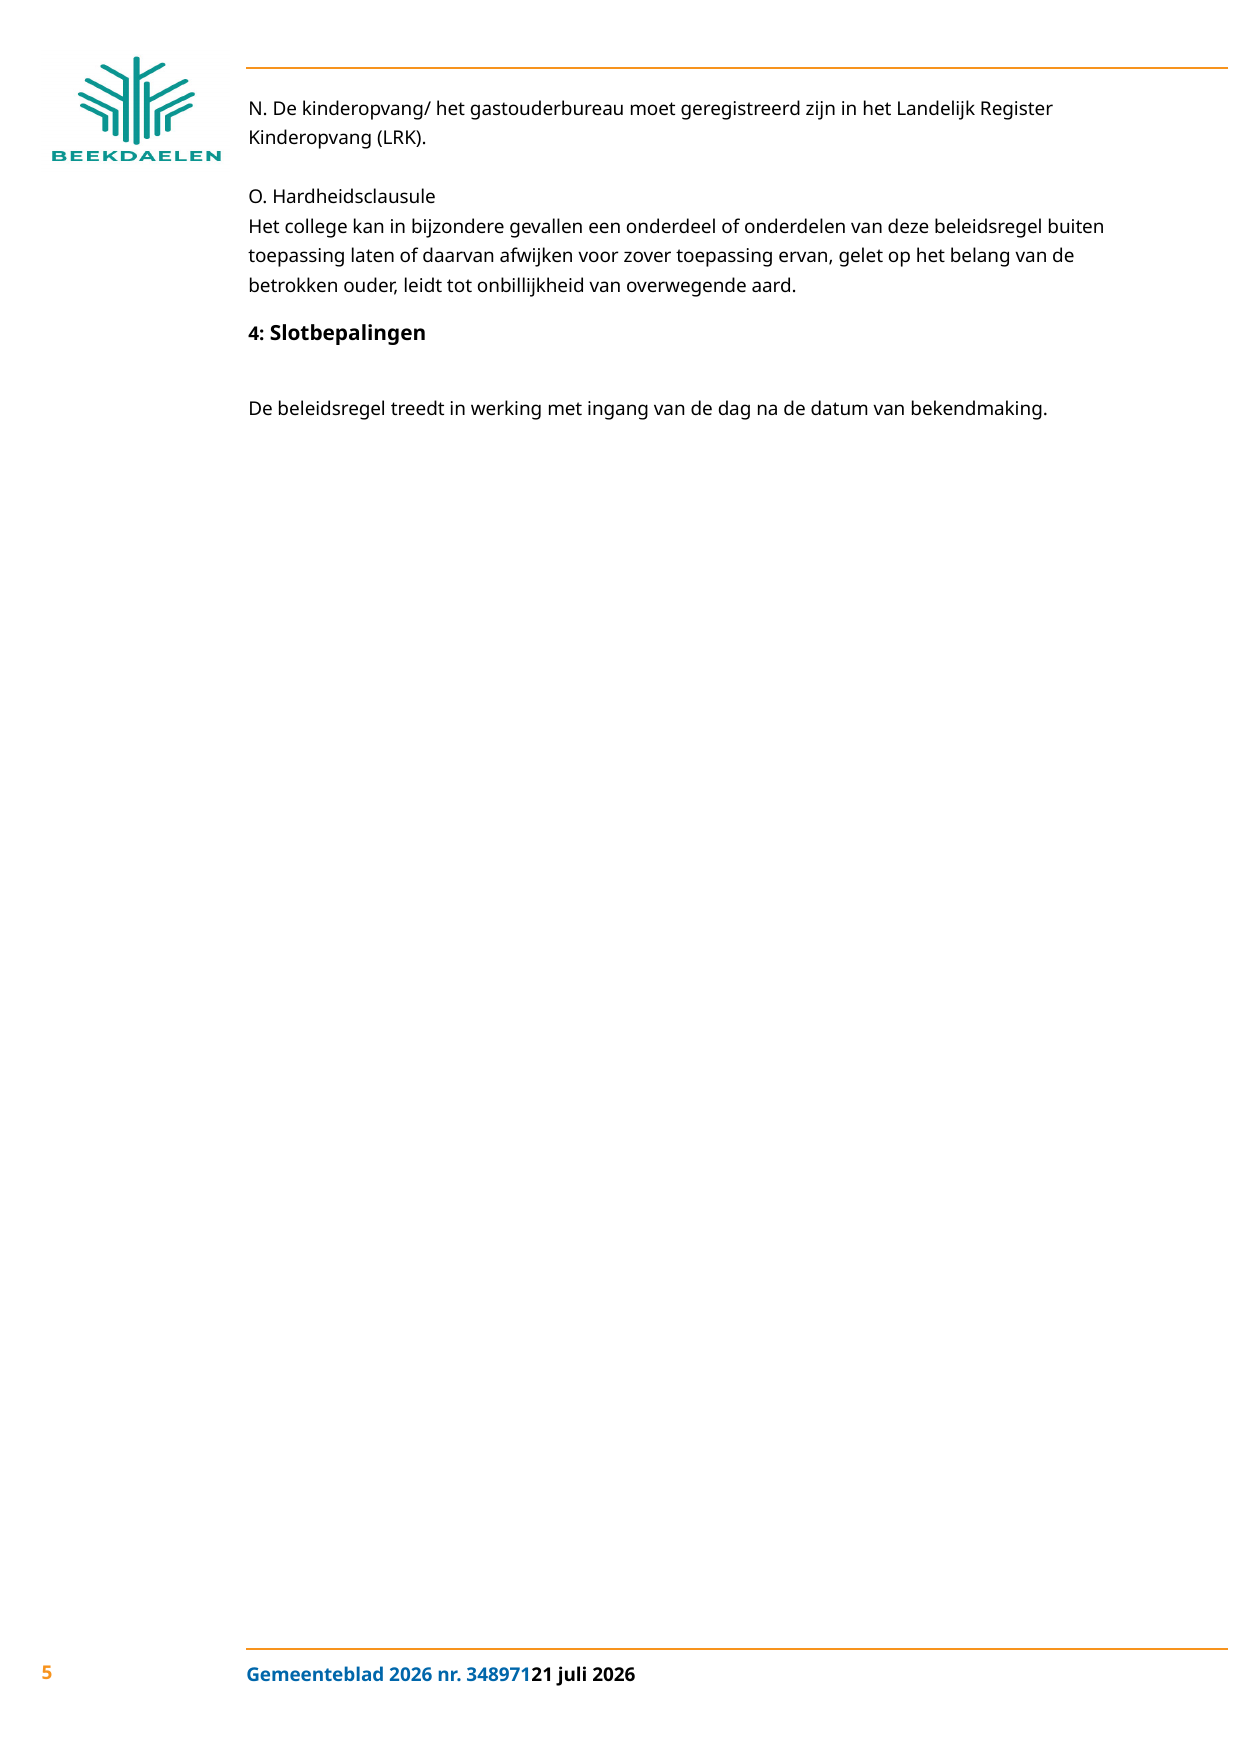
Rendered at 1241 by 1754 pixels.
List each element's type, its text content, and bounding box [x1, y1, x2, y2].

text De beleidsregel treedt in werking met ingang van de dag na de datum van bekendmaking. [248, 396, 1152, 421]
text Het college kan in bijzondere gevallen een onderdeel of onderdelen van deze beleidsregel buiten toepassing laten of daarvan afwijken voor zover toepassing ervan, gelet op het belang van de betrokken ouder, leidt tot onbillijkheid van overwegende aard. [248, 213, 1152, 298]
text N. De kinderopvang/ het gastouderbureau moet geregistreerd zijn in het Landelijk Register Kinderopvang (LRK). [248, 95, 1152, 150]
text O. Hardheidsclausule [248, 183, 1152, 209]
text 4: Slotbepalingen [248, 318, 1152, 346]
picture [41, 47, 231, 172]
